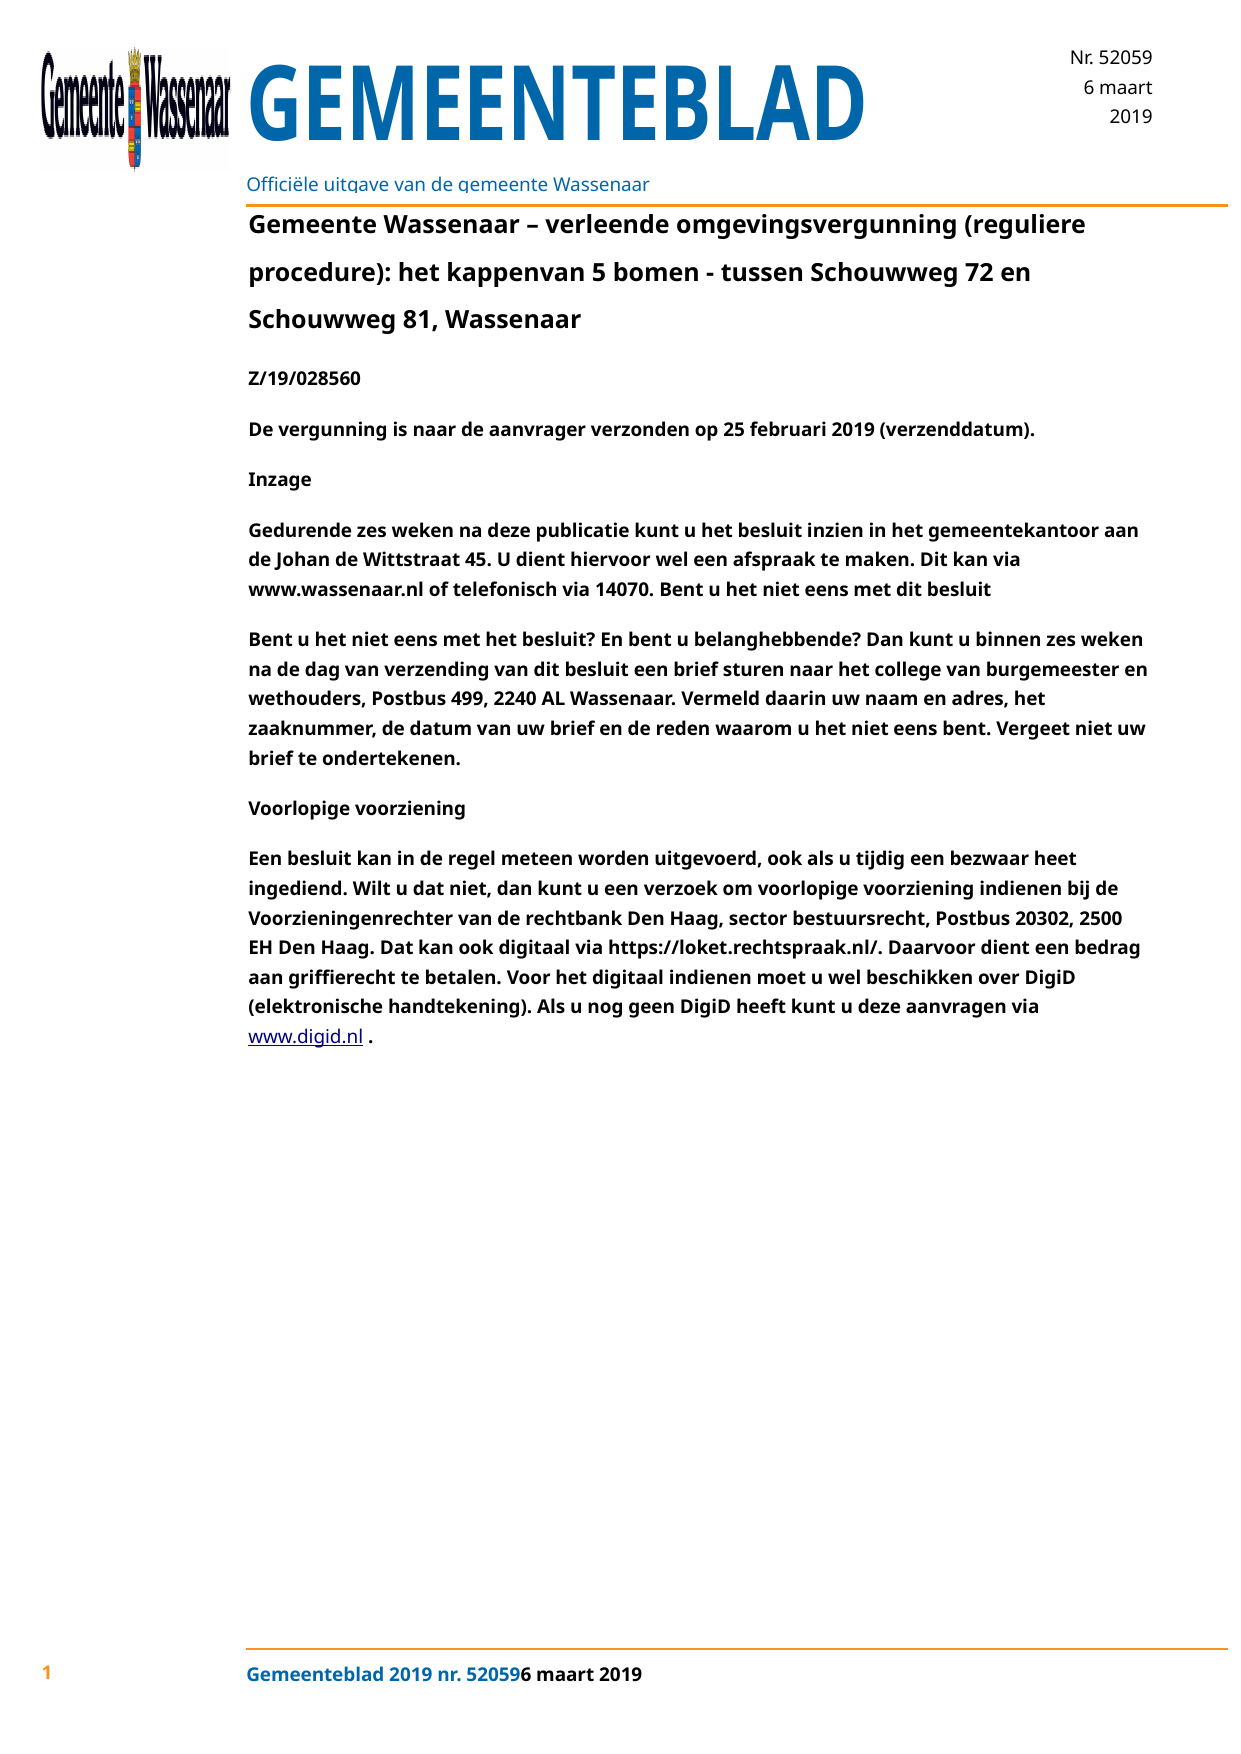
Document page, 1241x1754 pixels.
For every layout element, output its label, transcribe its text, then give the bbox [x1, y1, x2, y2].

text Z/19/028560 [248, 366, 1152, 391]
text Bent u het niet eens met het besluit? En bent u belanghebbende? Dan kunt u binnen zes weken na de dag van verzending van dit besluit een brief sturen naar het college van burgemeester en wethouders, Postbus 499, 2240 AL Wassenaar. Vermeld daarin uw naam en adres, het zaaknummer, de datum van uw brief en de reden waarom u het niet eens bent. Vergeet niet uw brief te ondertekenen. [248, 626, 1152, 770]
text Een besluit kan in de regel meteen worden uitgevoerd, ook als u tijdig een bezwaar heet ingediend. Wilt u dat niet, dan kunt u een verzoek om voorlopige voorziening indienen bij de Voorzieningenrechter van de rechtbank Den Haag, sector bestuursrecht, Postbus 20302, 2500 EH Den Haag. Dat kan ook digitaal via https://loket.rechtspraak.nl/. Daarvoor dient een bedrag aan griffierecht te betalen. Voor het digitaal indienen moet u wel beschikken over DigiD (elektronische handtekening). Als u nog geen DigiD heeft kunt u deze aanvragen via www.digid.nl . [248, 846, 1152, 1049]
text Inzage [248, 466, 1152, 492]
text De vergunning is naar de aanvrager verzonden op 25 februari 2019 (verzenddatum). [248, 416, 1152, 442]
text Gemeente Wassenaar – verleende omgevingsvergunning (reguliere procedure): het kappenvan 5 bomen - tussen Schouwweg 72 en Schouwweg 81, Wassenaar [248, 207, 1152, 336]
picture [41, 47, 231, 172]
text Voorlopige voorziening [248, 795, 1152, 821]
text Gedurende zes weken na deze publicatie kunt u het besluit inzien in het gemeentekantoor aan de Johan de Wittstraat 45. U dient hiervoor wel een afspraak te maken. Dit kan via www.wassenaar.nl of telefonisch via 14070. Bent u het niet eens met dit besluit [248, 517, 1152, 602]
